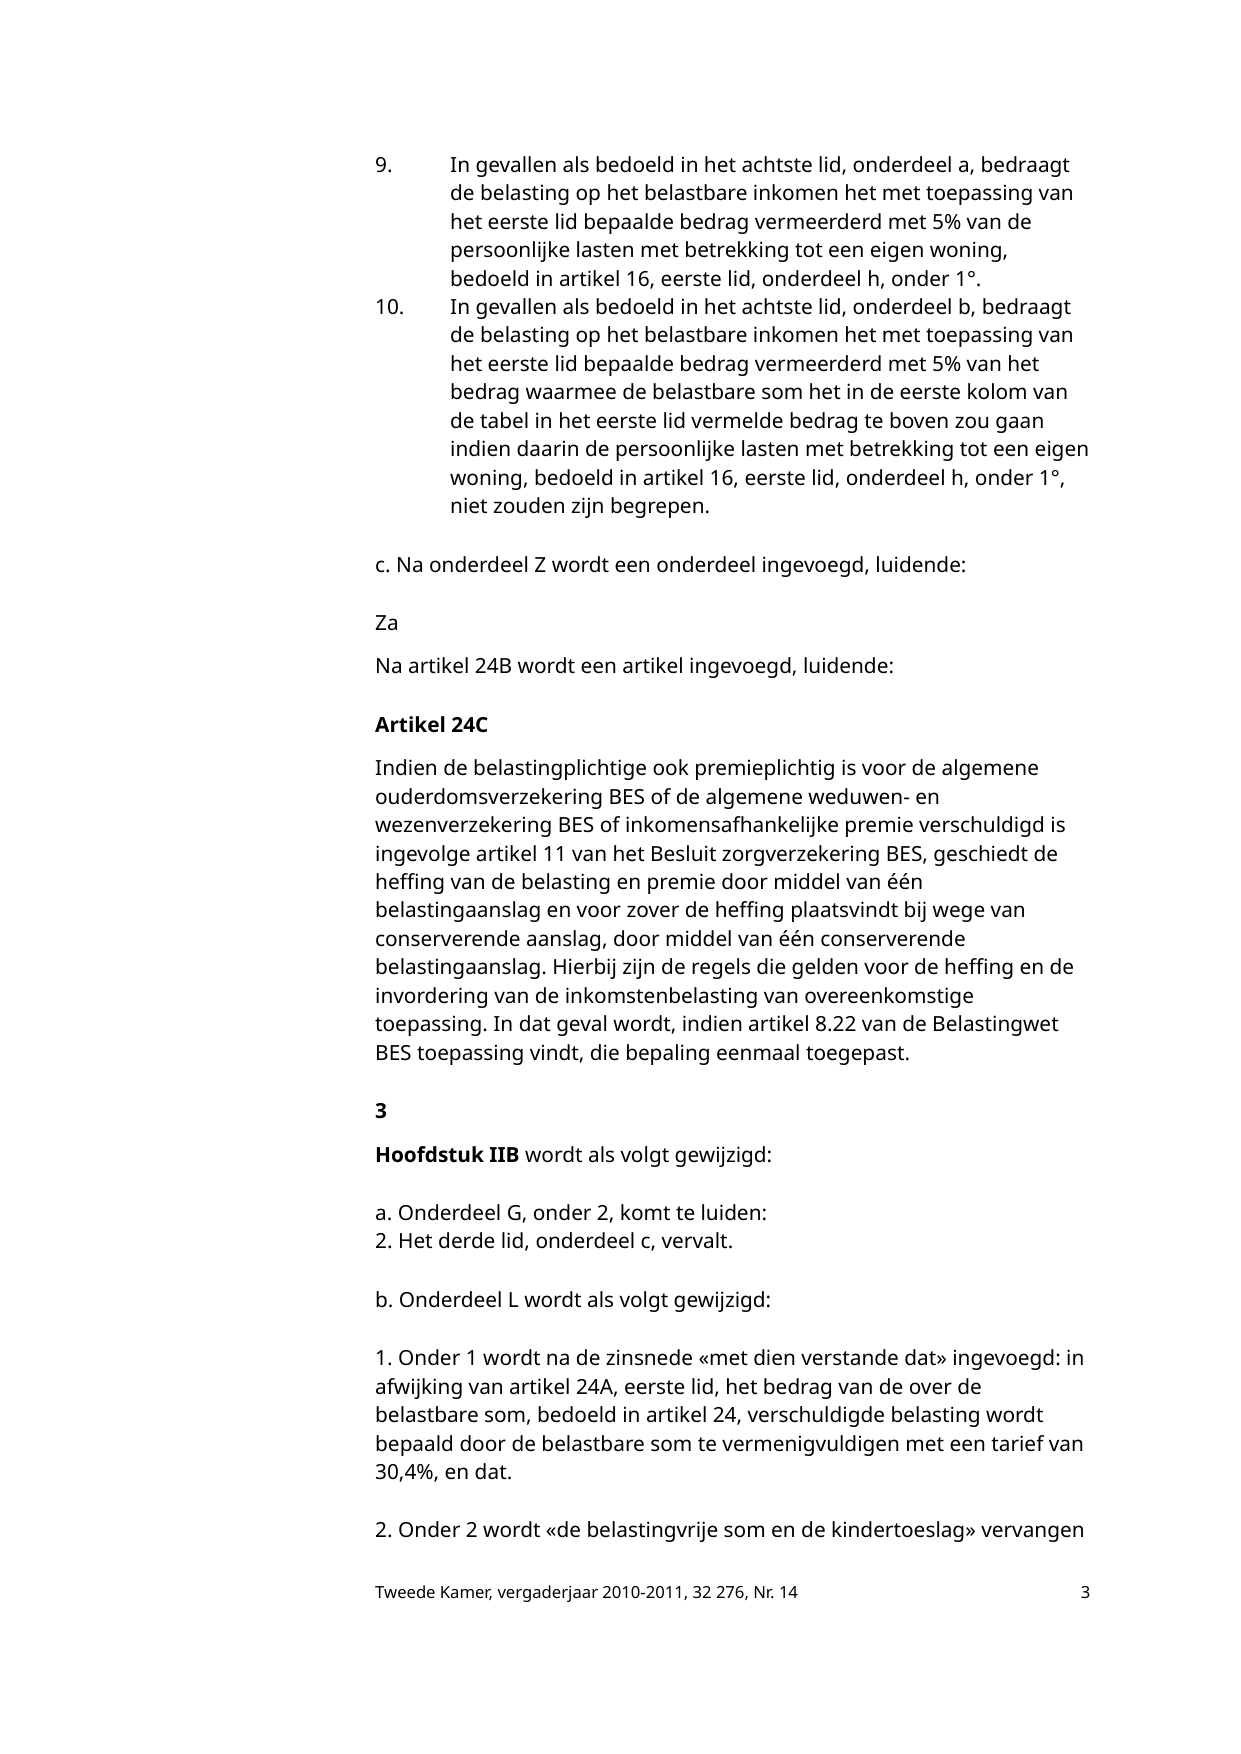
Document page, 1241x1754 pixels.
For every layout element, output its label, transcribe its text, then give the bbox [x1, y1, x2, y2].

text 2. Het derde lid, onderdeel c, vervalt. [375, 1227, 1090, 1255]
list In gevallen als bedoeld in het achtste lid, onderdeel b, bedraagt de belasting op het belastbare inkomen het met toepassing van het eerste lid bepaalde bedrag vermeerderd met 5% van het bedrag waarmee de belastbare som het in de eerste kolom van de tabel in het eerste lid vermelde bedrag te boven zou gaan indien daarin de persoonlijke lasten met betrekking tot een eigen woning, bedoeld in artikel 16, eerste lid, onderdeel h, onder 1°, niet zouden zijn begrepen. [375, 292, 1090, 520]
text Na artikel 24B wordt een artikel ingevoegd, luidende: [375, 652, 1090, 680]
text Indien de belastingplichtige ook premieplichtig is voor de algemene ouderdomsverzekering BES of de algemene weduwen- en wezenverzekering BES of inkomensafhankelijke premie verschuldigd is ingevolge artikel 11 van het Besluit zorgverzekering BES, geschiedt de heffing van de belasting en premie door middel van één belastingaanslag en voor zover de heffing plaatsvindt bij wege van conserverende aanslag, door middel van één conserverende belastingaanslag. Hierbij zijn de regels die gelden voor de heffing en de invordering van de inkomstenbelasting van overeenkomstige toepassing. In dat geval wordt, indien artikel 8.22 van de Belastingwet BES toepassing vindt, die bepaling eenmaal toegepast. [375, 753, 1090, 1066]
text Za [375, 608, 1090, 637]
text 1. Onder 1 wordt na de zinsnede «met dien verstande dat» ingevoegd: in afwijking van artikel 24A, eerste lid, het bedrag van de over de belastbare som, bedoeld in artikel 24, verschuldigde belasting wordt bepaald door de belastbare som te vermenigvuldigen met een tarief van 30,4%, en dat. [375, 1343, 1090, 1486]
text Hoofdstuk IIB wordt als volgt gewijzigd: [375, 1140, 1090, 1168]
list In gevallen als bedoeld in het achtste lid, onderdeel a, bedraagt de belasting op het belastbare inkomen het met toepassing van het eerste lid bepaalde bedrag vermeerderd met 5% van de persoonlijke lasten met betrekking tot een eigen woning, bedoeld in artikel 16, eerste lid, onderdeel h, onder 1°. [375, 150, 1090, 292]
text 3 [375, 1096, 1090, 1125]
text c. Na onderdeel Z wordt een onderdeel ingevoegd, luidende: [375, 550, 1090, 578]
text b. Onderdeel L wordt als volgt gewijzigd: [375, 1285, 1090, 1313]
text 2. Onder 2 wordt «de belastingvrije som en de kindertoeslag» vervangen [375, 1516, 1090, 1544]
text a. Onderdeel G, onder 2, komt te luiden: [375, 1198, 1090, 1227]
text Artikel 24C [375, 710, 1090, 738]
